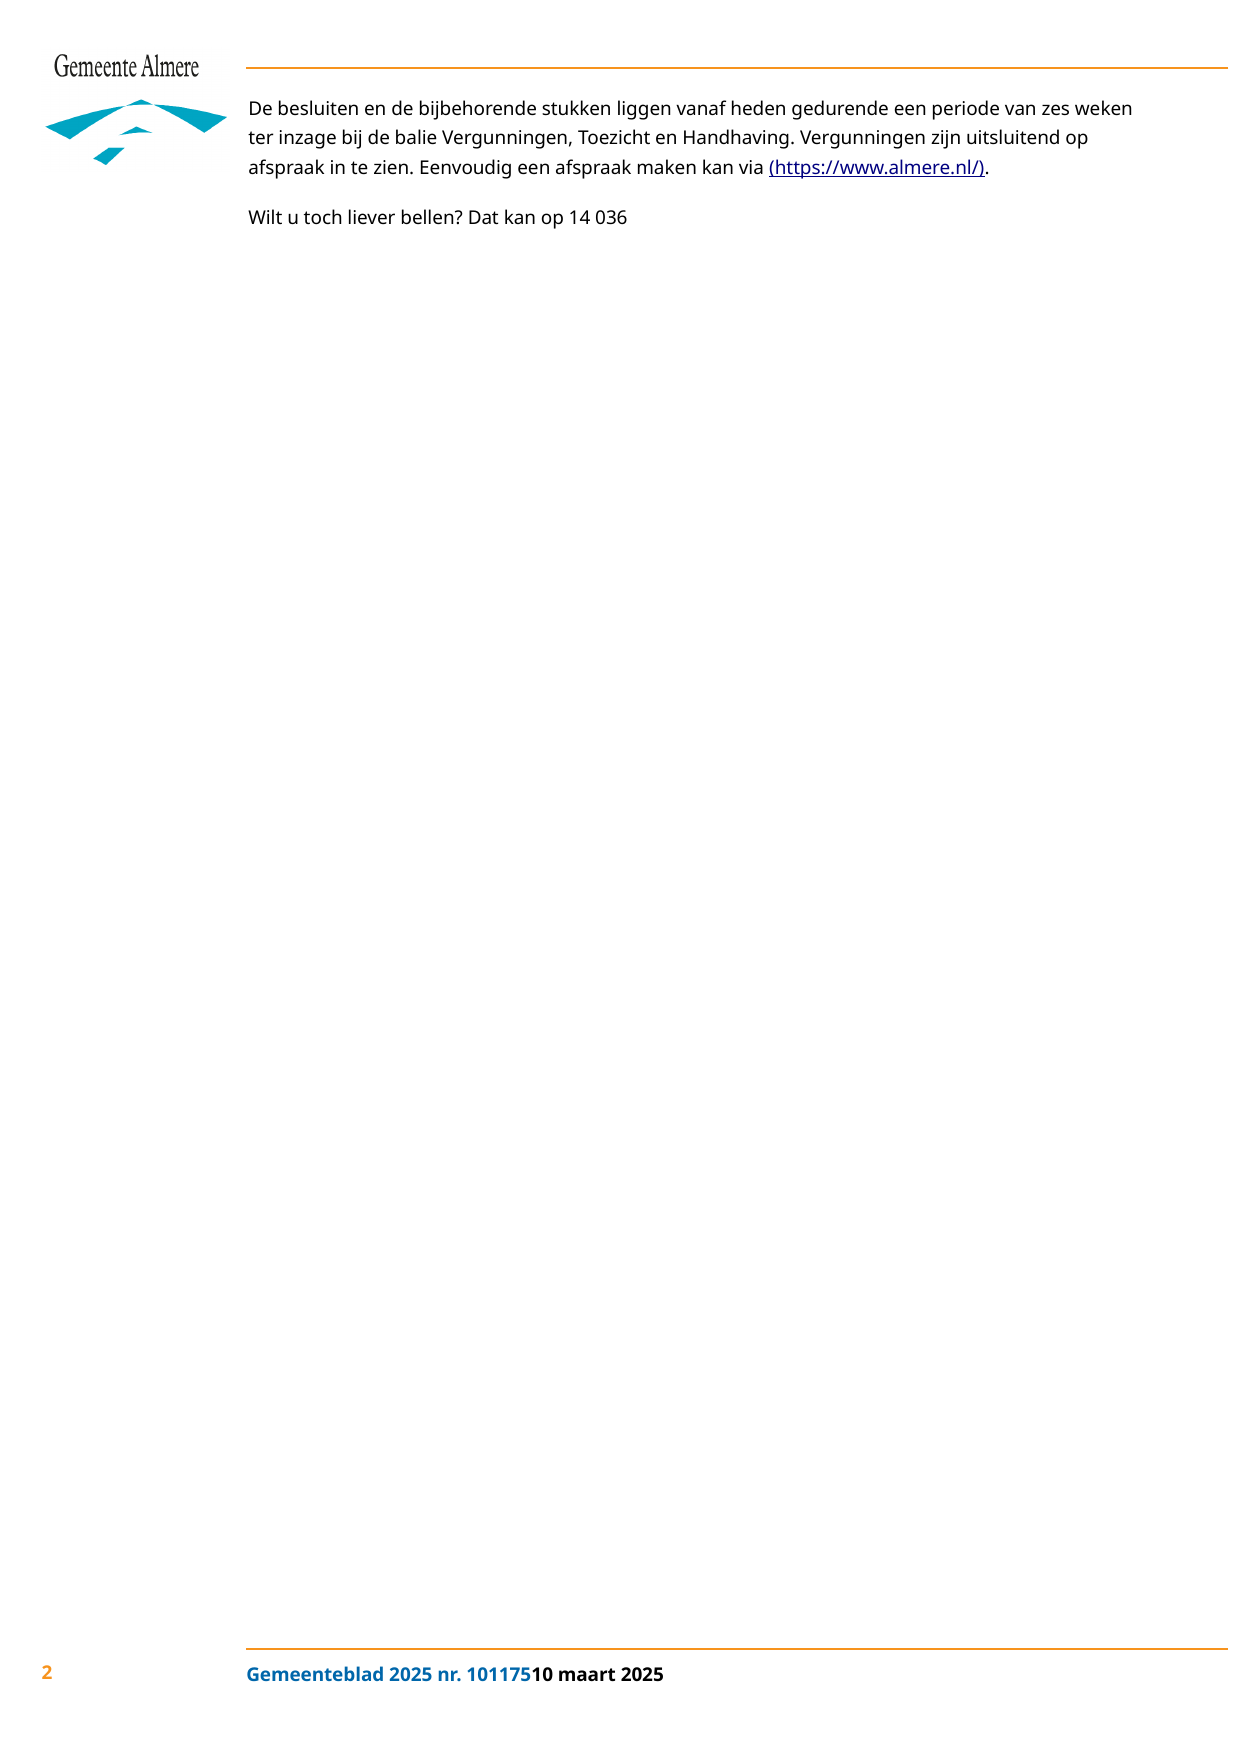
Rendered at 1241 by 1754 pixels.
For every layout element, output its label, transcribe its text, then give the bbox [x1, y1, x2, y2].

text De besluiten en de bijbehorende stukken liggen vanaf heden gedurende een periode van zes weken ter inzage bij de balie Vergunningen, Toezicht en Handhaving. Vergunningen zijn uitsluitend op afspraak in te zien. Eenvoudig een afspraak maken kan via (https://www.almere.nl/). [248, 95, 1152, 180]
picture [41, 47, 231, 172]
text Wilt u toch liever bellen? Dat kan op 14 036 [248, 204, 1152, 230]
